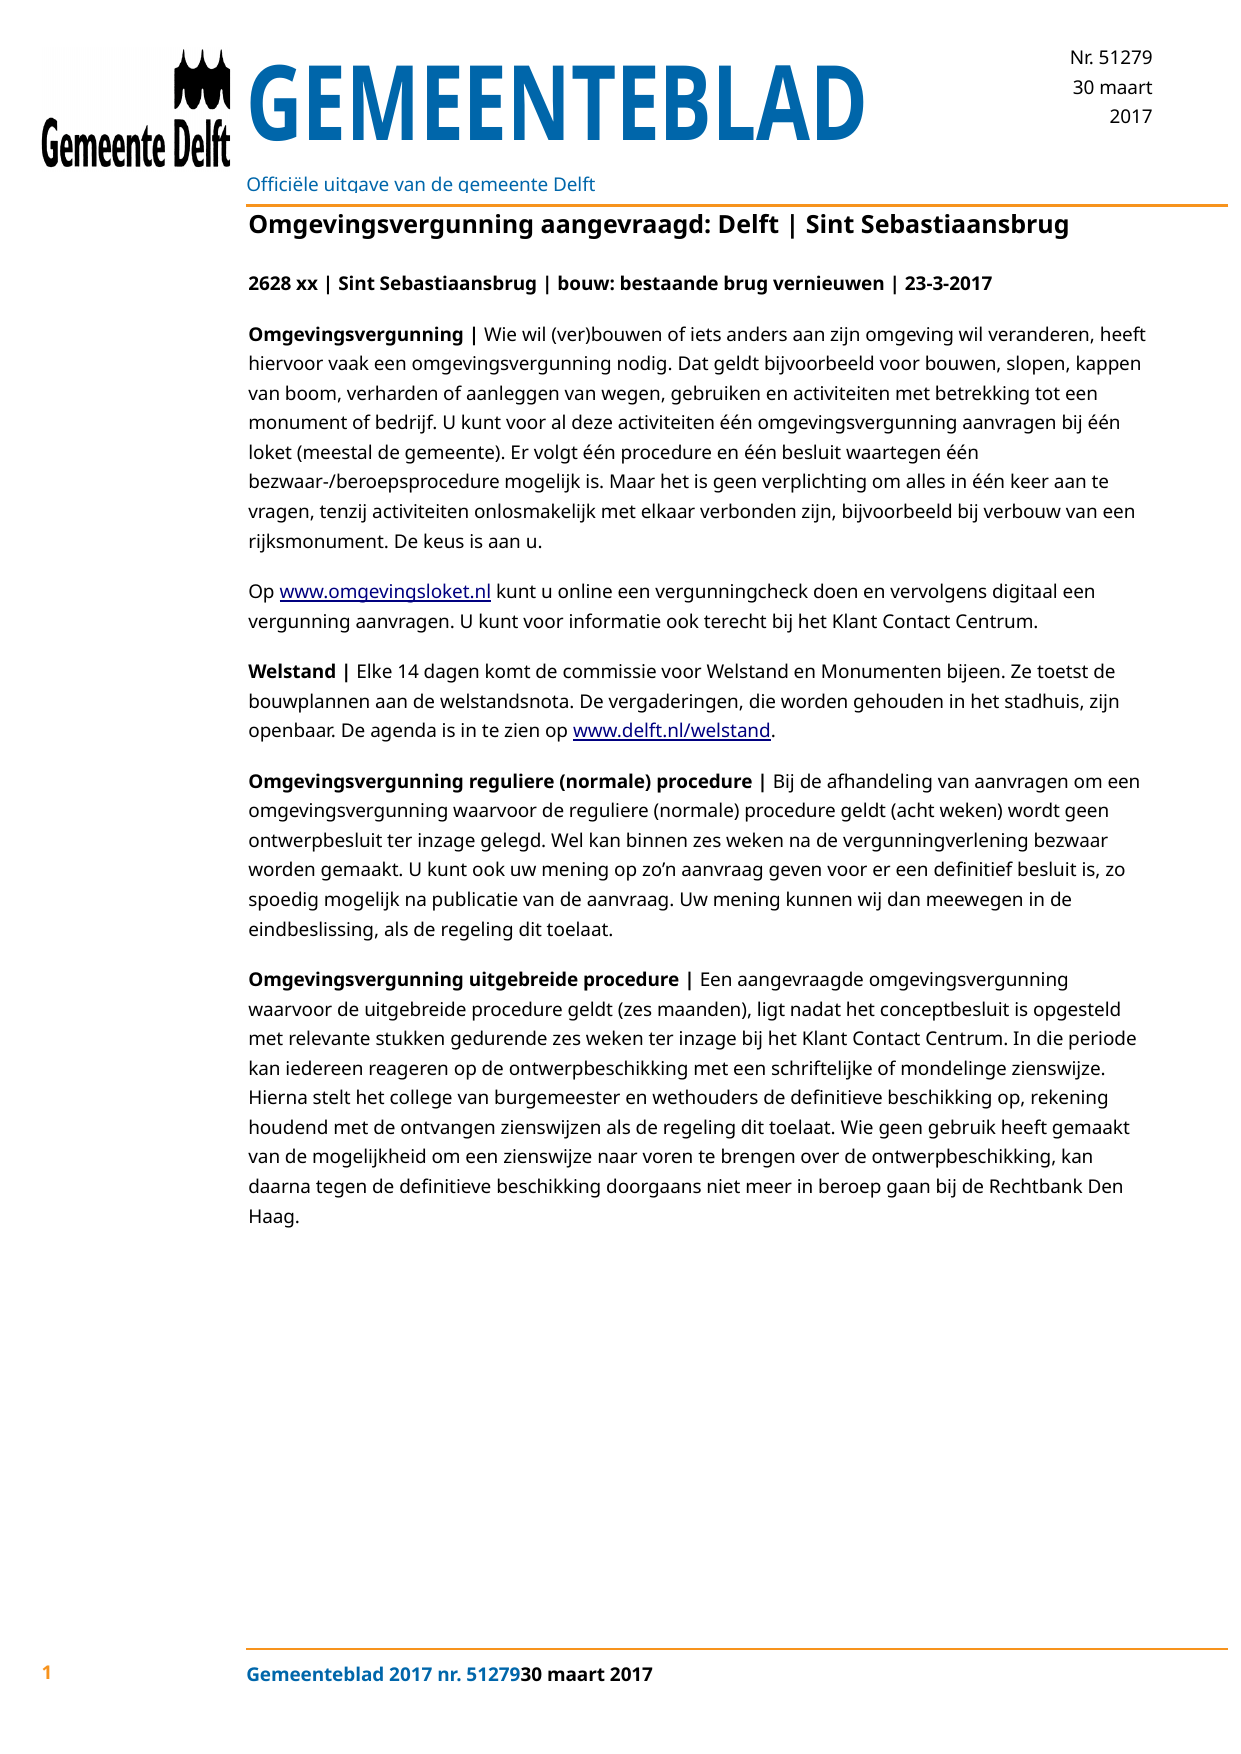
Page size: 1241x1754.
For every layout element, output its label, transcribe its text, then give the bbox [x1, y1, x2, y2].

text Omgevingsvergunning | Wie wil (ver)bouwen of iets anders aan zijn omgeving wil veranderen, heeft hiervoor vaak een omgevingsvergunning nodig. Dat geldt bijvoorbeeld voor bouwen, slopen, kappen van boom, verharden of aanleggen van wegen, gebruiken en activiteiten met betrekking tot een monument of bedrijf. U kunt voor al deze activiteiten één omgevingsvergunning aanvragen bij één loket (meestal de gemeente). Er volgt één procedure en één besluit waartegen één bezwaar-/beroepsprocedure mogelijk is. Maar het is geen verplichting om alles in één keer aan te vragen, tenzij activiteiten onlosmakelijk met elkaar verbonden zijn, bijvoorbeeld bij verbouw van een rijksmonument. De keus is aan u. [248, 321, 1152, 553]
text Omgevingsvergunning uitgebreide procedure | Een aangevraagde omgevingsvergunning waarvoor de uitgebreide procedure geldt (zes maanden), ligt nadat het conceptbesluit is opgesteld met relevante stukken gedurende zes weken ter inzage bij het Klant Contact Centrum. In die periode kan iedereen reageren op de ontwerpbeschikking met een schriftelijke of mondelinge zienswijze. Hierna stelt het college van burgemeester en wethouders de definitieve beschikking op, rekening houdend met de ontvangen zienswijzen als de regeling dit toelaat. Wie geen gebruik heeft gemaakt van de mogelijkheid om een zienswijze naar voren te brengen over de ontwerpbeschikking, kan daarna tegen de definitieve beschikking doorgaans niet meer in beroep gaan bij de Rechtbank Den Haag. [248, 966, 1152, 1228]
text Omgevingsvergunning aangevraagd: Delft | Sint Sebastiaansbrug [248, 207, 1152, 241]
text 2628 xx | Sint Sebastiaansbrug | bouw: bestaande brug vernieuwen | 23-3-2017 [248, 270, 1152, 296]
picture [41, 47, 231, 172]
text Op www.omgevingsloket.nl kunt u online een vergunningcheck doen en vervolgens digitaal een vergunning aanvragen. U kunt voor informatie ook terecht bij het Klant Contact Centrum. [248, 578, 1152, 633]
text Omgevingsvergunning reguliere (normale) procedure | Bij de afhandeling van aanvragen om een omgevingsvergunning waarvoor de reguliere (normale) procedure geldt (acht weken) wordt geen ontwerpbesluit ter inzage gelegd. Wel kan binnen zes weken na de vergunningverlening bezwaar worden gemaakt. U kunt ook uw mening op zo’n aanvraag geven voor er een definitief besluit is, zo spoedig mogelijk na publicatie van de aanvraag. Uw mening kunnen wij dan meewegen in de eindbeslissing, als de regeling dit toelaat. [248, 768, 1152, 941]
text Welstand | Elke 14 dagen komt de commissie voor Welstand en Monumenten bijeen. Ze toetst de bouwplannen aan de welstandsnota. De vergaderingen, die worden gehouden in het stadhuis, zijn openbaar. De agenda is in te zien op www.delft.nl/welstand. [248, 658, 1152, 743]
